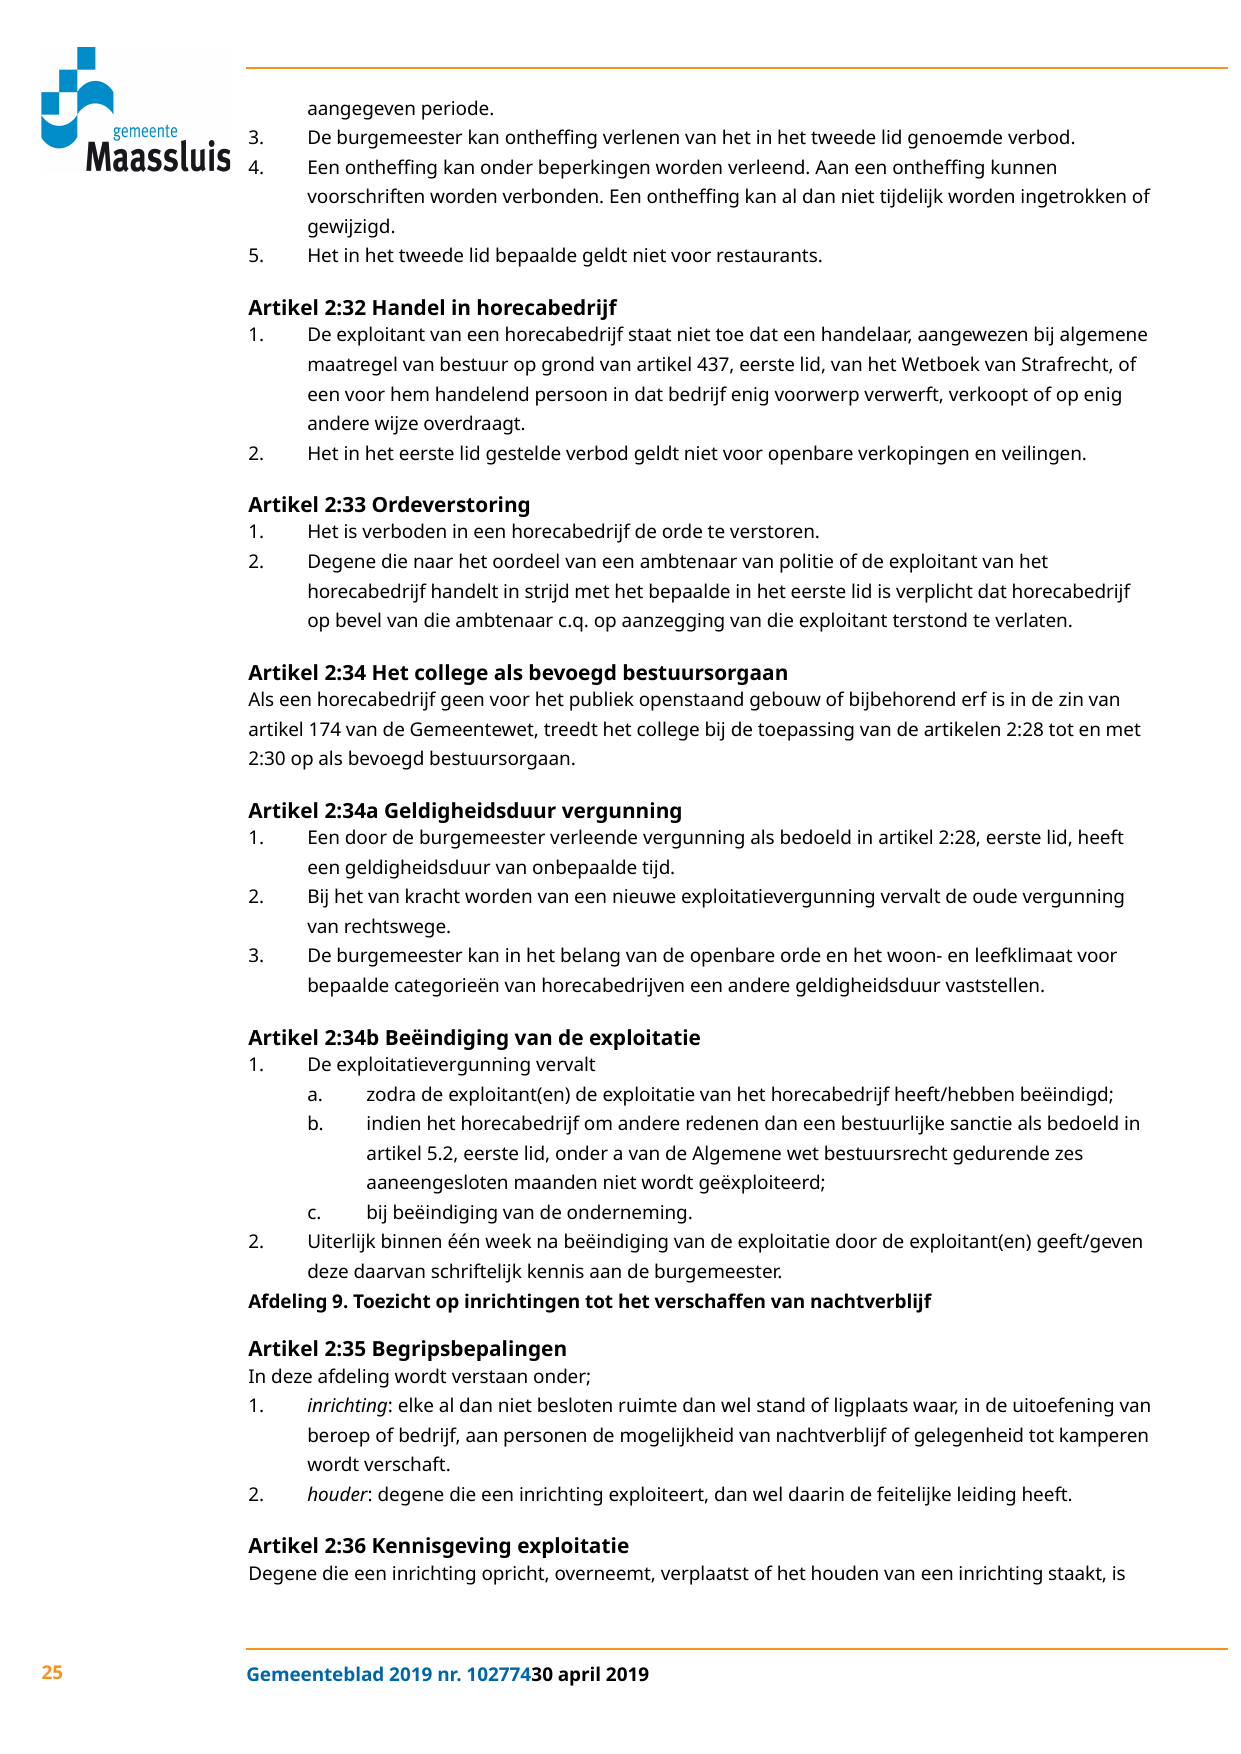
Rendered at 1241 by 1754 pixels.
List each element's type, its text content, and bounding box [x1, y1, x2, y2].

list Een ontheffing kan onder beperkingen worden verleend. Aan een ontheffing kunnen voorschriften worden verbonden. Een ontheffing kan al dan niet tijdelijk worden ingetrokken of gewijzigd. [248, 154, 1152, 239]
text Artikel 2:34b Beëindiging van de exploitatie [248, 1023, 1152, 1051]
list bij beëindiging van de onderneming. [307, 1199, 1152, 1225]
text Artikel 2:34 Het college als bevoegd bestuursorgaan [248, 658, 1152, 686]
list Het is verboden in een horecabedrijf de orde te verstoren. [248, 519, 1152, 544]
text In deze afdeling wordt verstaan onder; [248, 1363, 1152, 1388]
list Het in het eerste lid gestelde verbod geldt niet voor openbare verkopingen en veilingen. [248, 440, 1152, 466]
list De burgemeester kan ontheffing verlenen van het in het tweede lid genoemde verbod. [248, 124, 1152, 150]
list houder: degene die een inrichting exploiteert, dan wel daarin de feitelijke leiding heeft. [248, 1481, 1152, 1507]
picture [41, 47, 77, 92]
list De exploitant van een horecabedrijf staat niet toe dat een handelaar, aangewezen bij algemene maatregel van bestuur op grond van artikel 437, eerste lid, van het Wetboek van Strafrecht, of een voor hem handelend persoon in dat bedrijf enig voorwerp verwerft, verkoopt of op enig andere wijze overdraagt. [248, 322, 1152, 436]
list Uiterlijk binnen één week na beëindiging van de exploitatie door de exploitant(en) geeft/geven deze daarvan schriftelijk kennis aan de burgemeester. [248, 1229, 1152, 1284]
list Degene die naar het oordeel van een ambtenaar van politie of de exploitant van het horecabedrijf handelt in strijd met het bepaalde in het eerste lid is verplicht dat horecabedrijf op bevel van die ambtenaar c.q. op aanzegging van die exploitant terstond te verlaten. [248, 548, 1152, 633]
picture [41, 47, 231, 172]
list Bij het van kracht worden van een nieuwe exploitatievergunning vervalt de oude vergunning van rechtswege. [248, 883, 1152, 939]
list zodra de exploitant(en) de exploitatie van het horecabedrijf heeft/hebben beëindigd; [307, 1081, 1152, 1106]
text Artikel 2:35 Begripsbepalingen [248, 1334, 1152, 1363]
list indien het horecabedrijf om andere redenen dan een bestuurlijke sanctie als bedoeld in artikel 5.2, eerste lid, onder a van de Algemene wet bestuursrecht gedurende zes aaneengesloten maanden niet wordt geëxploiteerd; [307, 1110, 1152, 1195]
text Artikel 2:32 Handel in horecabedrijf [248, 293, 1152, 322]
list De burgemeester kan in het belang van de openbare orde en het woon- en leefklimaat voor bepaalde categorieën van horecabedrijven een andere geldigheidsduur vaststellen. [248, 943, 1152, 998]
text Als een horecabedrijf geen voor het publiek openstaand gebouw of bijbehorend erf is in de zin van artikel 174 van de Gemeentewet, treedt het college bij de toepassing van de artikelen 2:28 tot en met 2:30 op als bevoegd bestuursorgaan. [248, 686, 1152, 771]
list De exploitatievergunning vervalt [248, 1051, 1152, 1077]
list Een door de burgemeester verleende vergunning als bedoeld in artikel 2:28, eerste lid, heeft een geldigheidsduur van onbepaalde tijd. [248, 824, 1152, 880]
text Artikel 2:33 Ordeverstoring [248, 490, 1152, 519]
list Het in het tweede lid bepaalde geldt niet voor restaurants. [248, 243, 1152, 268]
list aangegeven periode. [248, 95, 1152, 121]
text Degene die een inrichting opricht, overneemt, verplaatst of het houden van een inrichting staakt, is [248, 1560, 1152, 1586]
list inrichting: elke al dan niet besloten ruimte dan wel stand of ligplaats waar, in de uitoefening van beroep of bedrijf, aan personen de mogelijkheid van nachtverblijf of gelegenheid tot kamperen wordt verschaft. [248, 1392, 1152, 1477]
text Artikel 2:34a Geldigheidsduur vergunning [248, 796, 1152, 824]
text Artikel 2:36 Kennisgeving exploitatie [248, 1532, 1152, 1560]
text Afdeling 9. Toezicht op inrichtingen tot het verschaffen van nachtverblijf [248, 1288, 1152, 1313]
